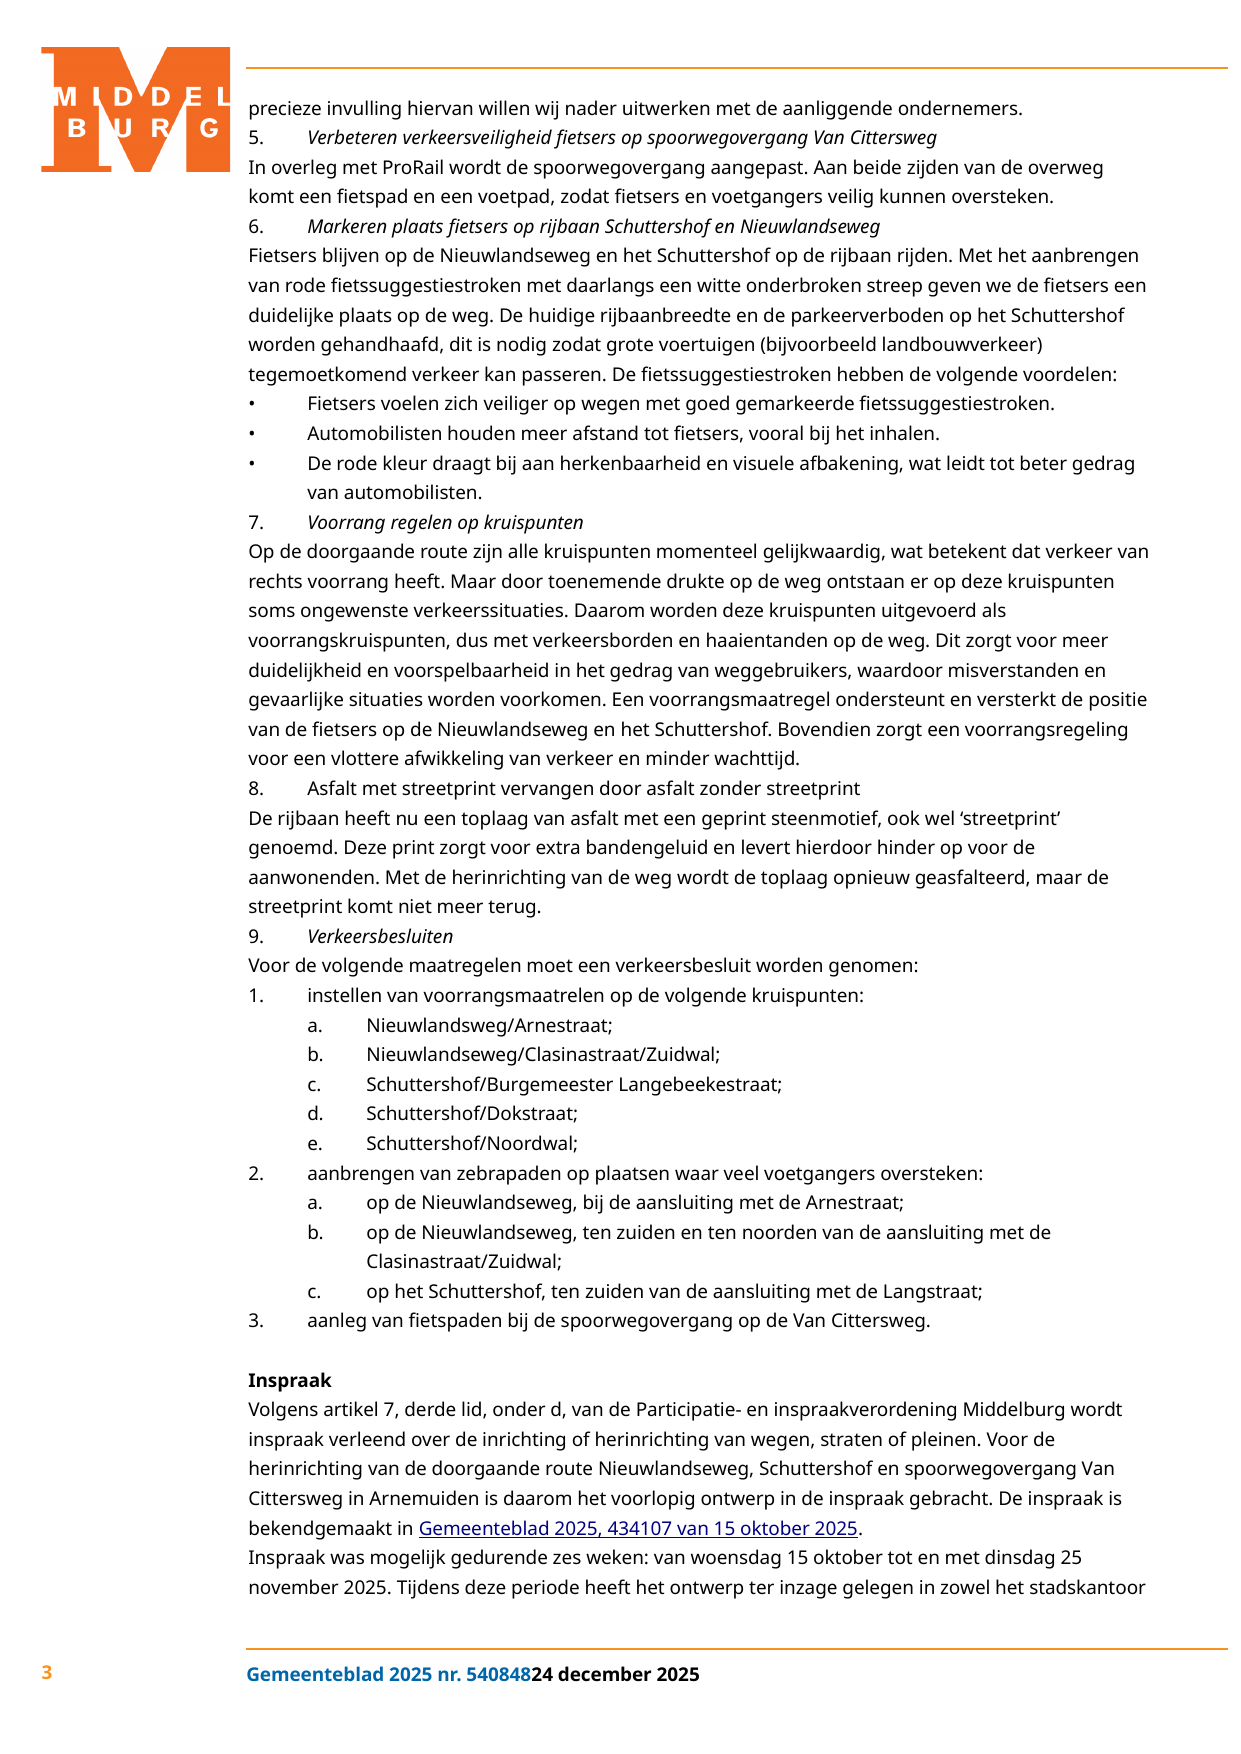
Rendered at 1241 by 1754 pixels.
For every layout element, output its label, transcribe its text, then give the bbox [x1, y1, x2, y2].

list Verbeteren verkeersveiligheid fietsers op spoorwegovergang Van Cittersweg [248, 124, 1152, 150]
text Inspraak [248, 1367, 1152, 1393]
list Automobilisten houden meer afstand tot fietsers, vooral bij het inhalen. [248, 420, 1152, 446]
text De rijbaan heeft nu een toplaag van asfalt met een geprint steenmotief, ook wel ‘streetprint’ genoemd. Deze print zorgt voor extra bandengeluid en levert hierdoor hinder op voor de aanwonenden. Met de herinrichting van de weg wordt de toplaag opnieuw geasfalteerd, maar de streetprint komt niet meer terug. [248, 805, 1152, 919]
list Fietsers voelen zich veiliger op wegen met goed gemarkeerde fietssuggestiestroken. [248, 391, 1152, 416]
list op de Nieuwlandseweg, bij de aansluiting met de Arnestraat; [307, 1189, 1152, 1215]
text Inspraak was mogelijk gedurende zes weken: van woensdag 15 oktober tot en met dinsdag 25 november 2025. Tijdens deze periode heeft het ontwerp ter inzage gelegen in zowel het stadskantoor [248, 1544, 1152, 1600]
list Schuttershof/Noordwal; [307, 1130, 1152, 1156]
text In overleg met ProRail wordt de spoorwegovergang aangepast. Aan beide zijden van de overweg komt een fietspad en een voetpad, zodat fietsers en voetgangers veilig kunnen oversteken. [248, 154, 1152, 209]
text precieze invulling hiervan willen wij nader uitwerken met de aanliggende ondernemers. [248, 95, 1152, 121]
list Voorrang regelen op kruispunten [248, 509, 1152, 535]
text Volgens artikel 7, derde lid, onder d, van de Participatie- en inspraakverordening Middelburg wordt inspraak verleend over de inrichting of herinrichting van wegen, straten of pleinen. Voor de herinrichting van de doorgaande route Nieuwlandseweg, Schuttershof en spoorwegovergang Van Cittersweg in Arnemuiden is daarom het voorlopig ontwerp in de inspraak gebracht. De inspraak is bekendgemaakt in Gemeenteblad 2025, 434107 van 15 oktober 2025. [248, 1396, 1152, 1541]
list aanbrengen van zebrapaden op plaatsen waar veel voetgangers oversteken: [248, 1160, 1152, 1186]
list Schuttershof/Burgemeester Langebeekestraat; [307, 1071, 1152, 1097]
list De rode kleur draagt bij aan herkenbaarheid en visuele afbakening, wat leidt tot beter gedrag van automobilisten. [248, 450, 1152, 505]
text Voor de volgende maatregelen moet een verkeersbesluit worden genomen: [248, 953, 1152, 978]
list Nieuwlandsweg/Arnestraat; [307, 1012, 1152, 1038]
list Nieuwlandseweg/Clasinastraat/Zuidwal; [307, 1041, 1152, 1067]
list instellen van voorrangsmaatrelen op de volgende kruispunten: [248, 982, 1152, 1008]
picture [41, 47, 231, 172]
list Schuttershof/Dokstraat; [307, 1101, 1152, 1126]
list Markeren plaats fietsers op rijbaan Schuttershof en Nieuwlandseweg [248, 213, 1152, 239]
list Verkeersbesluiten [248, 923, 1152, 949]
list op het Schuttershof, ten zuiden van de aansluiting met de Langstraat; [307, 1278, 1152, 1304]
text Fietsers blijven op de Nieuwlandseweg en het Schuttershof op de rijbaan rijden. Met het aanbrengen van rode fietssuggestiestroken met daarlangs een witte onderbroken streep geven we de fietsers een duidelijke plaats op de weg. De huidige rijbaanbreedte en de parkeerverboden op het Schuttershof worden gehandhaafd, dit is nodig zodat grote voertuigen (bijvoorbeeld landbouwverkeer) tegemoetkomend verkeer kan passeren. De fietssuggestiestroken hebben de volgende voordelen: [248, 243, 1152, 387]
list Asfalt met streetprint vervangen door asfalt zonder streetprint [248, 775, 1152, 801]
text Op de doorgaande route zijn alle kruispunten momenteel gelijkwaardig, wat betekent dat verkeer van rechts voorrang heeft. Maar door toenemende drukte op de weg ontstaan er op deze kruispunten soms ongewenste verkeerssituaties. Daarom worden deze kruispunten uitgevoerd als voorrangskruispunten, dus met verkeersborden en haaientanden op de weg. Dit zorgt voor meer duidelijkheid en voorspelbaarheid in het gedrag van weggebruikers, waardoor misverstanden en gevaarlijke situaties worden voorkomen. Een voorrangsmaatregel ondersteunt en versterkt de positie van de fietsers op de Nieuwlandseweg en het Schuttershof. Bovendien zorgt een voorrangsregeling voor een vlottere afwikkeling van verkeer en minder wachttijd. [248, 538, 1152, 771]
list aanleg van fietspaden bij de spoorwegovergang op de Van Cittersweg. [248, 1308, 1152, 1333]
list op de Nieuwlandseweg, ten zuiden en ten noorden van de aansluiting met de Clasinastraat/Zuidwal; [307, 1219, 1152, 1274]
